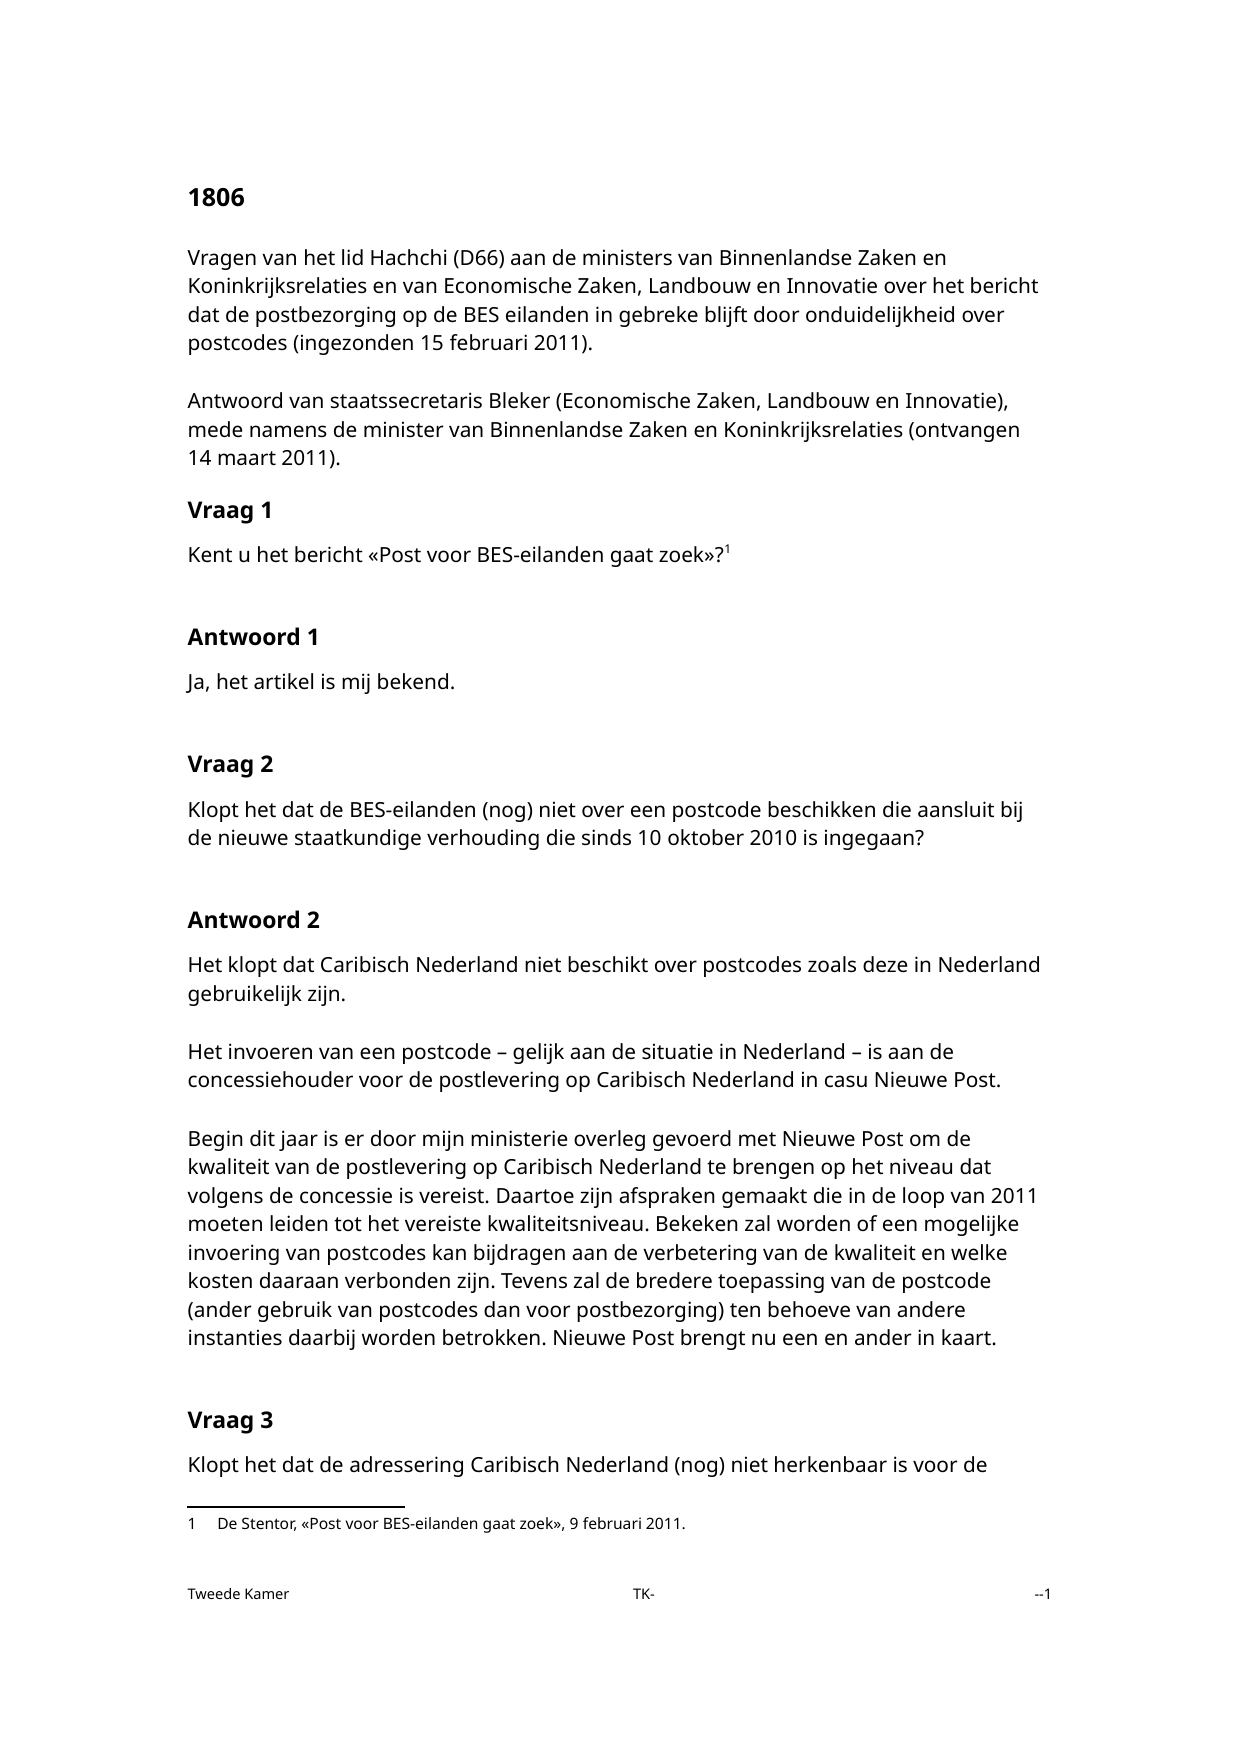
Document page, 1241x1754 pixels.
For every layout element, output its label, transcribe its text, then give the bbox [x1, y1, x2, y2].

subtitle Antwoord 2 [187, 904, 1053, 935]
text Het klopt dat Caribisch Nederland niet beschikt over postcodes zoals deze in Nederland gebruikelijk zijn. [187, 950, 1053, 1007]
text Ja, het artikel is mij bekend. [187, 667, 1053, 696]
text Kent u het bericht «Post voor BES-eilanden gaat zoek»? [187, 540, 1053, 569]
subtitle Vraag 1 [187, 494, 1053, 525]
text Het invoeren van een postcode – gelijk aan de situatie in Nederland – is aan de concessiehouder voor de postlevering op Caribisch Nederland in casu Nieuwe Post. [187, 1037, 1053, 1094]
text De Stentor, «Post voor BES-eilanden gaat zoek», 9 februari 2011. [187, 1506, 1053, 1534]
text Antwoord van staatssecretaris Bleker (Economische Zaken, Landbouw en Innovatie), mede namens de minister van Binnenlandse Zaken en Koninkrijksrelaties (ontvangen 14 maart 2011). [187, 386, 1053, 472]
text Klopt het dat de BES-eilanden (nog) niet over een postcode beschikken die aansluit bij de nieuwe staatkundige verhouding die sinds 10 oktober 2010 is ingegaan? [187, 795, 1053, 852]
text 1806 [187, 179, 1053, 213]
subtitle Vraag 3 [187, 1404, 1053, 1435]
subtitle Antwoord 1 [187, 621, 1053, 652]
subtitle Vraag 2 [187, 748, 1053, 780]
text Vragen van het lid Hachchi (D66) aan de ministers van Binnenlandse Zaken en Koninkrijksrelaties en van Economische Zaken, Landbouw en Innovatie over het bericht dat de postbezorging op de BES eilanden in gebreke blijft door onduidelijkheid over postcodes (ingezonden 15 februari 2011). [187, 243, 1053, 357]
text Begin dit jaar is er door mijn ministerie overleg gevoerd met Nieuwe Post om de kwaliteit van de postlevering op Caribisch Nederland te brengen op het niveau dat volgens de concessie is vereist. Daartoe zijn afspraken gemaakt die in de loop van 2011 moeten leiden tot het vereiste kwaliteitsniveau. Bekeken zal worden of een mogelijke invoering van postcodes kan bijdragen aan de verbetering van de kwaliteit en welke kosten daaraan verbonden zijn. Tevens zal de bredere toepassing van de postcode (ander gebruik van postcodes dan voor postbezorging) ten behoeve van andere instanties daarbij worden betrokken. Nieuwe Post brengt nu een en ander in kaart. [187, 1124, 1053, 1352]
text Klopt het dat de adressering Caribisch Nederland (nog) niet herkenbaar is voor de [187, 1450, 1053, 1479]
